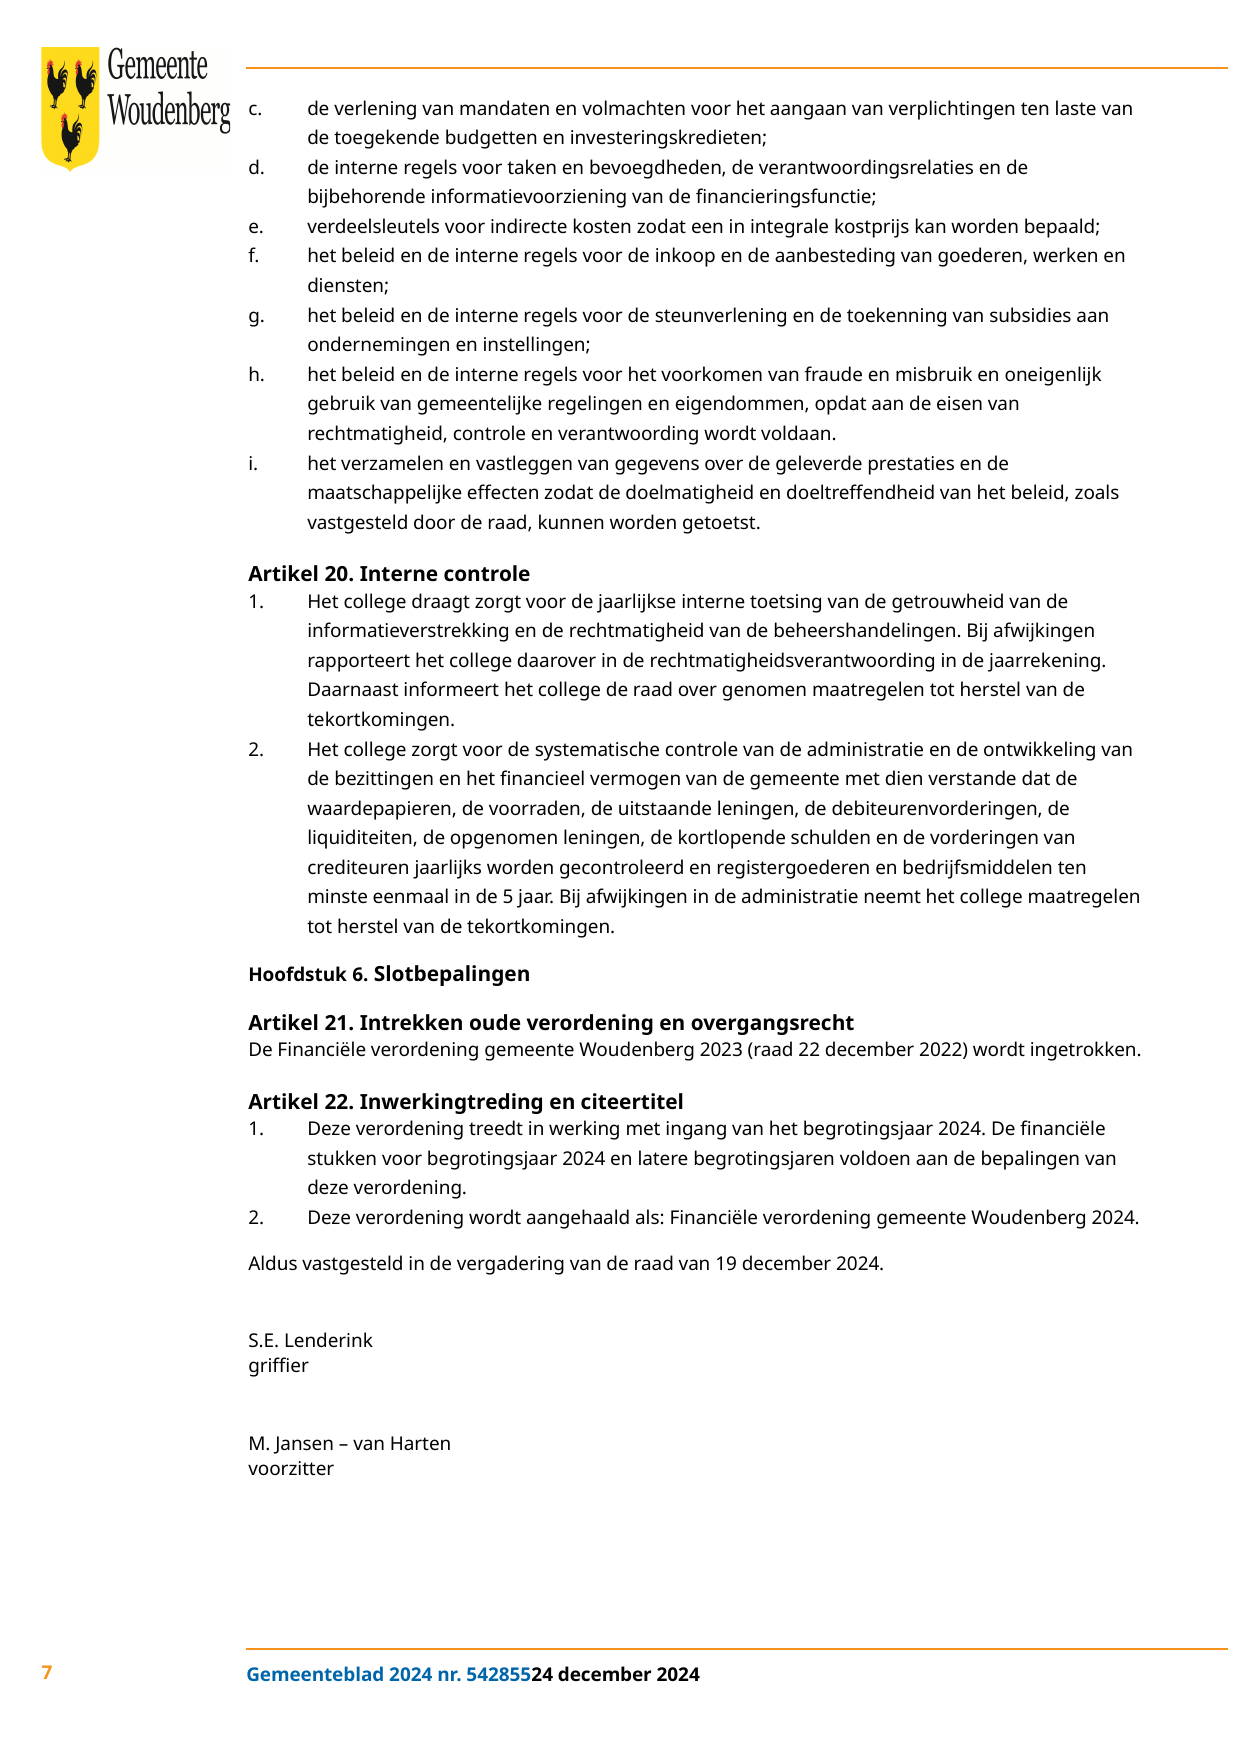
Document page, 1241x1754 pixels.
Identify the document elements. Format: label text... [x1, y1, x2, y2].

text De Financiële verordening gemeente Woudenberg 2023 (raad 22 december 2022) wordt ingetrokken. [248, 1037, 1152, 1062]
list Deze verordening wordt aangehaald als: Financiële verordening gemeente Woudenberg 2024. [248, 1204, 1152, 1230]
text Artikel 21. Intrekken oude verordening en overgangsrecht [248, 1008, 1152, 1037]
text Aldus vastgesteld in de vergadering van de raad van 19 december 2024. [248, 1250, 1152, 1276]
text Hoofdstuk 6. Slotbepalingen [248, 959, 1152, 987]
text Artikel 22. Inwerkingtreding en citeertitel [248, 1087, 1152, 1115]
text voorzitter [248, 1456, 1152, 1481]
list verdeelsleutels voor indirecte kosten zodat een in integrale kostprijs kan worden bepaald; [248, 213, 1152, 239]
list het beleid en de interne regels voor de inkoop en de aanbesteding van goederen, werken en diensten; [248, 243, 1152, 298]
list de interne regels voor taken en bevoegdheden, de verantwoordingsrelaties en de bijbehorende informatievoorziening van de financieringsfunctie; [248, 154, 1152, 209]
list het beleid en de interne regels voor de steunverlening en de toekenning van subsidies aan ondernemingen en instellingen; [248, 302, 1152, 357]
text Artikel 20. Interne controle [248, 559, 1152, 588]
list Het college zorgt voor de systematische controle van de administratie en de ontwikkeling van de bezittingen en het financieel vermogen van de gemeente met dien verstande dat de waardepapieren, de voorraden, de uitstaande leningen, de debiteurenvorderingen, de liquiditeiten, de opgenomen leningen, de kortlopende schulden en de vorderingen van crediteuren jaarlijks worden gecontroleerd en registergoederen en bedrijfsmiddelen ten minste eenmaal in de 5 jaar. Bij afwijkingen in de administratie neemt het college maatregelen tot herstel van de tekortkomingen. [248, 736, 1152, 939]
text griffier [248, 1353, 1152, 1378]
list Het college draagt zorgt voor de jaarlijkse interne toetsing van de getrouwheid van de informatieverstrekking en de rechtmatigheid van de beheershandelingen. Bij afwijkingen rapporteert het college daarover in de rechtmatigheidsverantwoording in de jaarrekening. Daarnaast informeert het college de raad over genomen maatregelen tot herstel van de tekortkomingen. [248, 588, 1152, 732]
list het beleid en de interne regels voor het voorkomen van fraude en misbruik en oneigenlijk gebruik van gemeentelijke regelingen en eigendommen, opdat aan de eisen van rechtmatigheid, controle en verantwoording wordt voldaan. [248, 361, 1152, 446]
text S.E. Lenderink [248, 1327, 1152, 1353]
picture [41, 47, 231, 172]
list het verzamelen en vastleggen van gegevens over de geleverde prestaties en de maatschappelijke effecten zodat de doelmatigheid en doeltreffendheid van het beleid, zoals vastgesteld door de raad, kunnen worden getoetst. [248, 450, 1152, 535]
text M. Jansen – van Harten [248, 1430, 1152, 1456]
list Deze verordening treedt in werking met ingang van het begrotingsjaar 2024. De financiële stukken voor begrotingsjaar 2024 en latere begrotingsjaren voldoen aan de bepalingen van deze verordening. [248, 1115, 1152, 1200]
list de verlening van mandaten en volmachten voor het aangaan van verplichtingen ten laste van de toegekende budgetten en investeringskredieten; [248, 95, 1152, 150]
